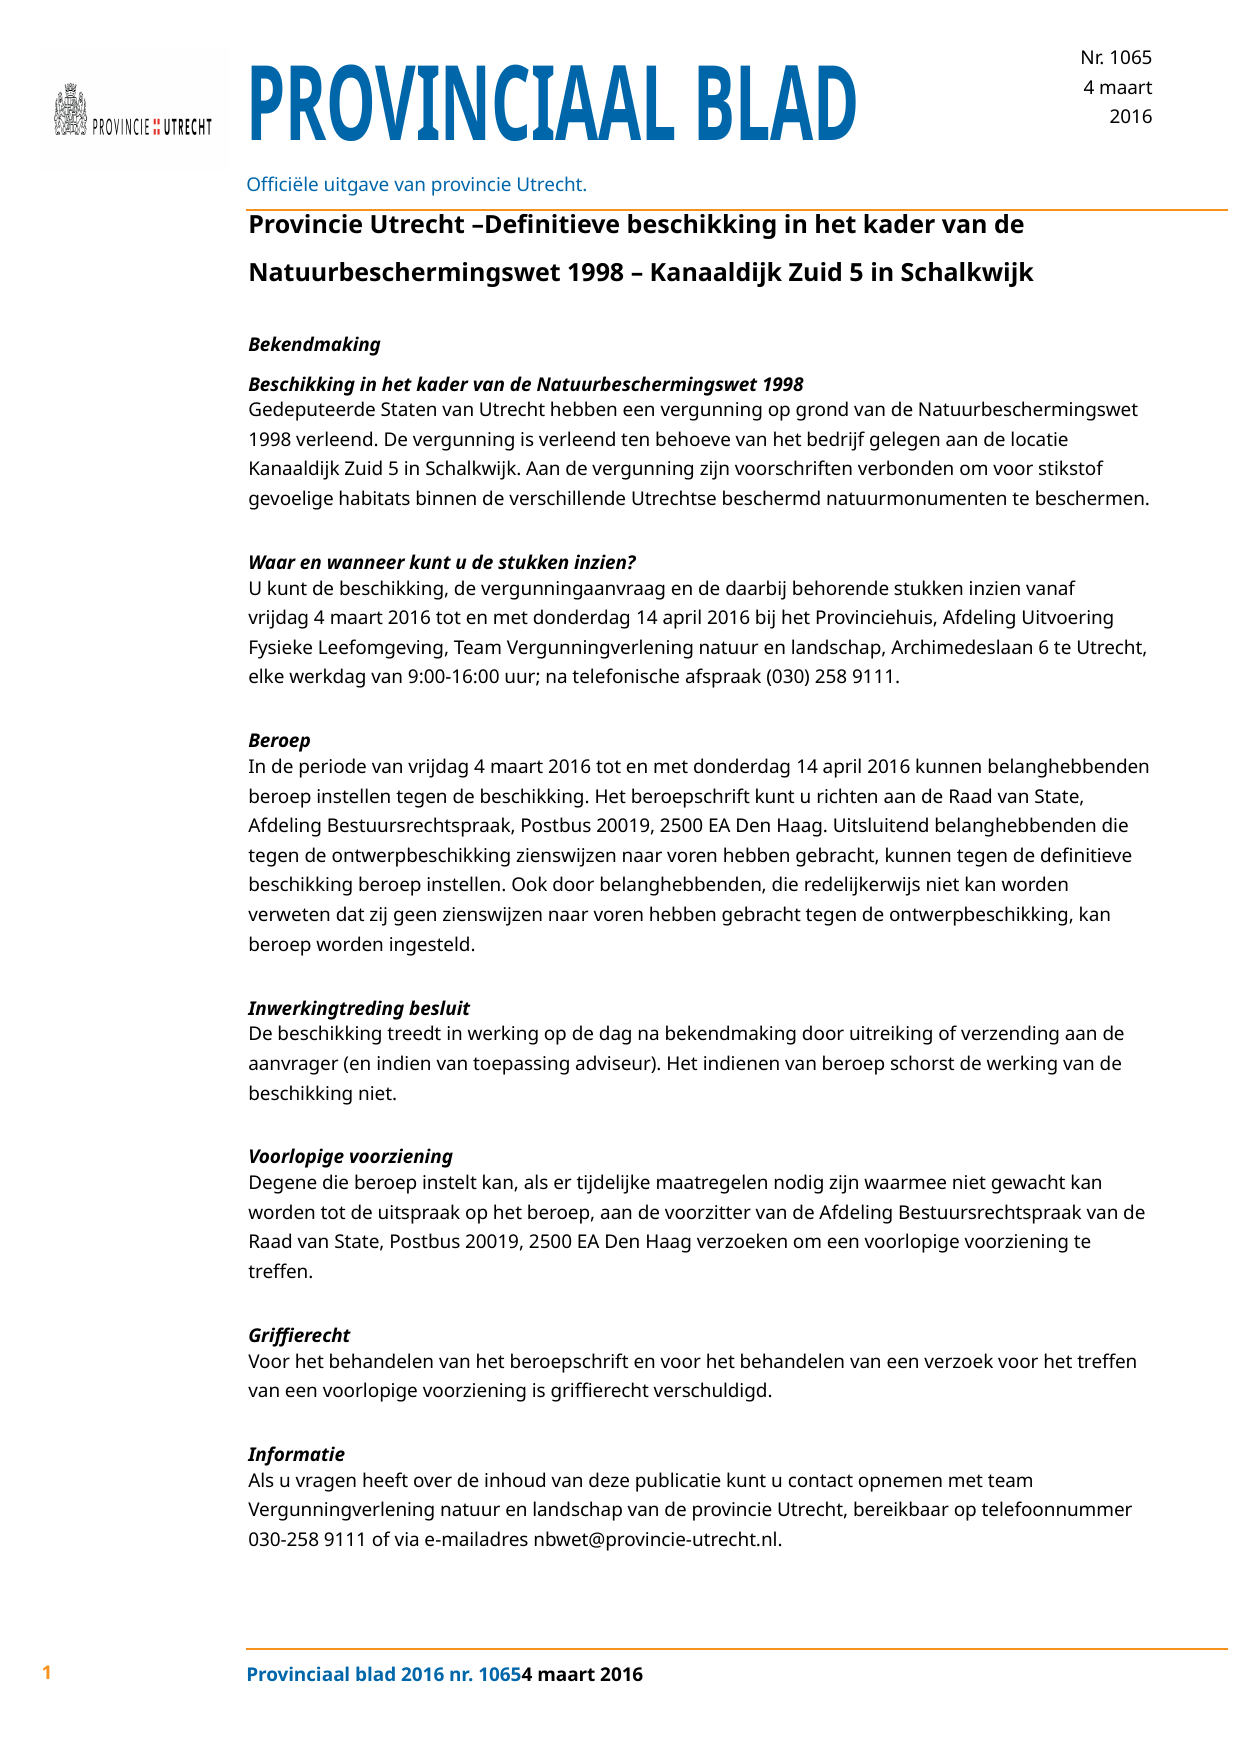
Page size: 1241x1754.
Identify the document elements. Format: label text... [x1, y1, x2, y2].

text Gedeputeerde Staten van Utrecht hebben een vergunning op grond van de Natuurbeschermingswet 1998 verleend. De vergunning is verleend ten behoeve van het bedrijf gelegen aan de locatie Kanaaldijk Zuid 5 in Schalkwijk. Aan de vergunning zijn voorschriften verbonden om voor stikstof gevoelige habitats binnen de verschillende Utrechtse beschermd natuurmonumenten te beschermen. [248, 396, 1152, 511]
text Voorlopige voorziening [248, 1144, 1152, 1169]
text Voor het behandelen van het beroepschrift en voor het behandelen van een verzoek voor het treffen van een voorlopige voorziening is griffierecht verschuldigd. [248, 1348, 1152, 1403]
text Provincie Utrecht –Definitieve beschikking in het kader van de Natuurbeschermingswet 1998 – Kanaaldijk Zuid 5 in Schalkwijk [248, 211, 1152, 288]
text Inwerkingtreding besluit [248, 995, 1152, 1021]
text Beroep [248, 728, 1152, 753]
text In de periode van vrijdag 4 maart 2016 tot en met donderdag 14 april 2016 kunnen belanghebbenden beroep instellen tegen de beschikking. Het beroepschrift kunt u richten aan de Raad van State, Afdeling Bestuursrechtspraak, Postbus 20019, 2500 EA Den Haag. Uitsluitend belanghebbenden die tegen de ontwerpbeschikking zienswijzen naar voren hebben gebracht, kunnen tegen de definitieve beschikking beroep instellen. Ook door belanghebbenden, die redelijkerwijs niet kan worden verweten dat zij geen zienswijzen naar voren hebben gebracht tegen de ontwerpbeschikking, kan beroep worden ingesteld. [248, 753, 1152, 957]
text Beschikking in het kader van de Natuurbeschermingswet 1998 [248, 371, 1152, 396]
text De beschikking treedt in werking op de dag na bekendmaking door uitreiking of verzending aan de aanvrager (en indien van toepassing adviseur). Het indienen van beroep schorst de werking van de beschikking niet. [248, 1021, 1152, 1105]
picture [41, 47, 231, 172]
text Griffierecht [248, 1322, 1152, 1348]
text Degene die beroep instelt kan, als er tijdelijke maatregelen nodig zijn waarmee niet gewacht kan worden tot de uitspraak op het beroep, aan de voorzitter van de Afdeling Bestuursrechtspraak van de Raad van State, Postbus 20019, 2500 EA Den Haag verzoeken om een voorlopige voorziening te treffen. [248, 1169, 1152, 1284]
text Informatie [248, 1441, 1152, 1467]
text Waar en wanneer kunt u de stukken inzien? [248, 549, 1152, 575]
text Bekendmaking [248, 331, 1152, 357]
text Als u vragen heeft over de inhoud van deze publicatie kunt u contact opnemen met team Vergunningverlening natuur en landschap van de provincie Utrecht, bereikbaar op telefoonnummer 030-258 9111 of via e-mailadres nbwet@provincie-utrecht.nl. [248, 1467, 1152, 1552]
text U kunt de beschikking, de vergunningaanvraag en de daarbij behorende stukken inzien vanaf vrijdag 4 maart 2016 tot en met donderdag 14 april 2016 bij het Provinciehuis, Afdeling Uitvoering Fysieke Leefomgeving, Team Vergunningverlening natuur en landschap, Archimedeslaan 6 te Utrecht, elke werkdag van 9:00-16:00 uur; na telefonische afspraak (030) 258 9111. [248, 575, 1152, 689]
